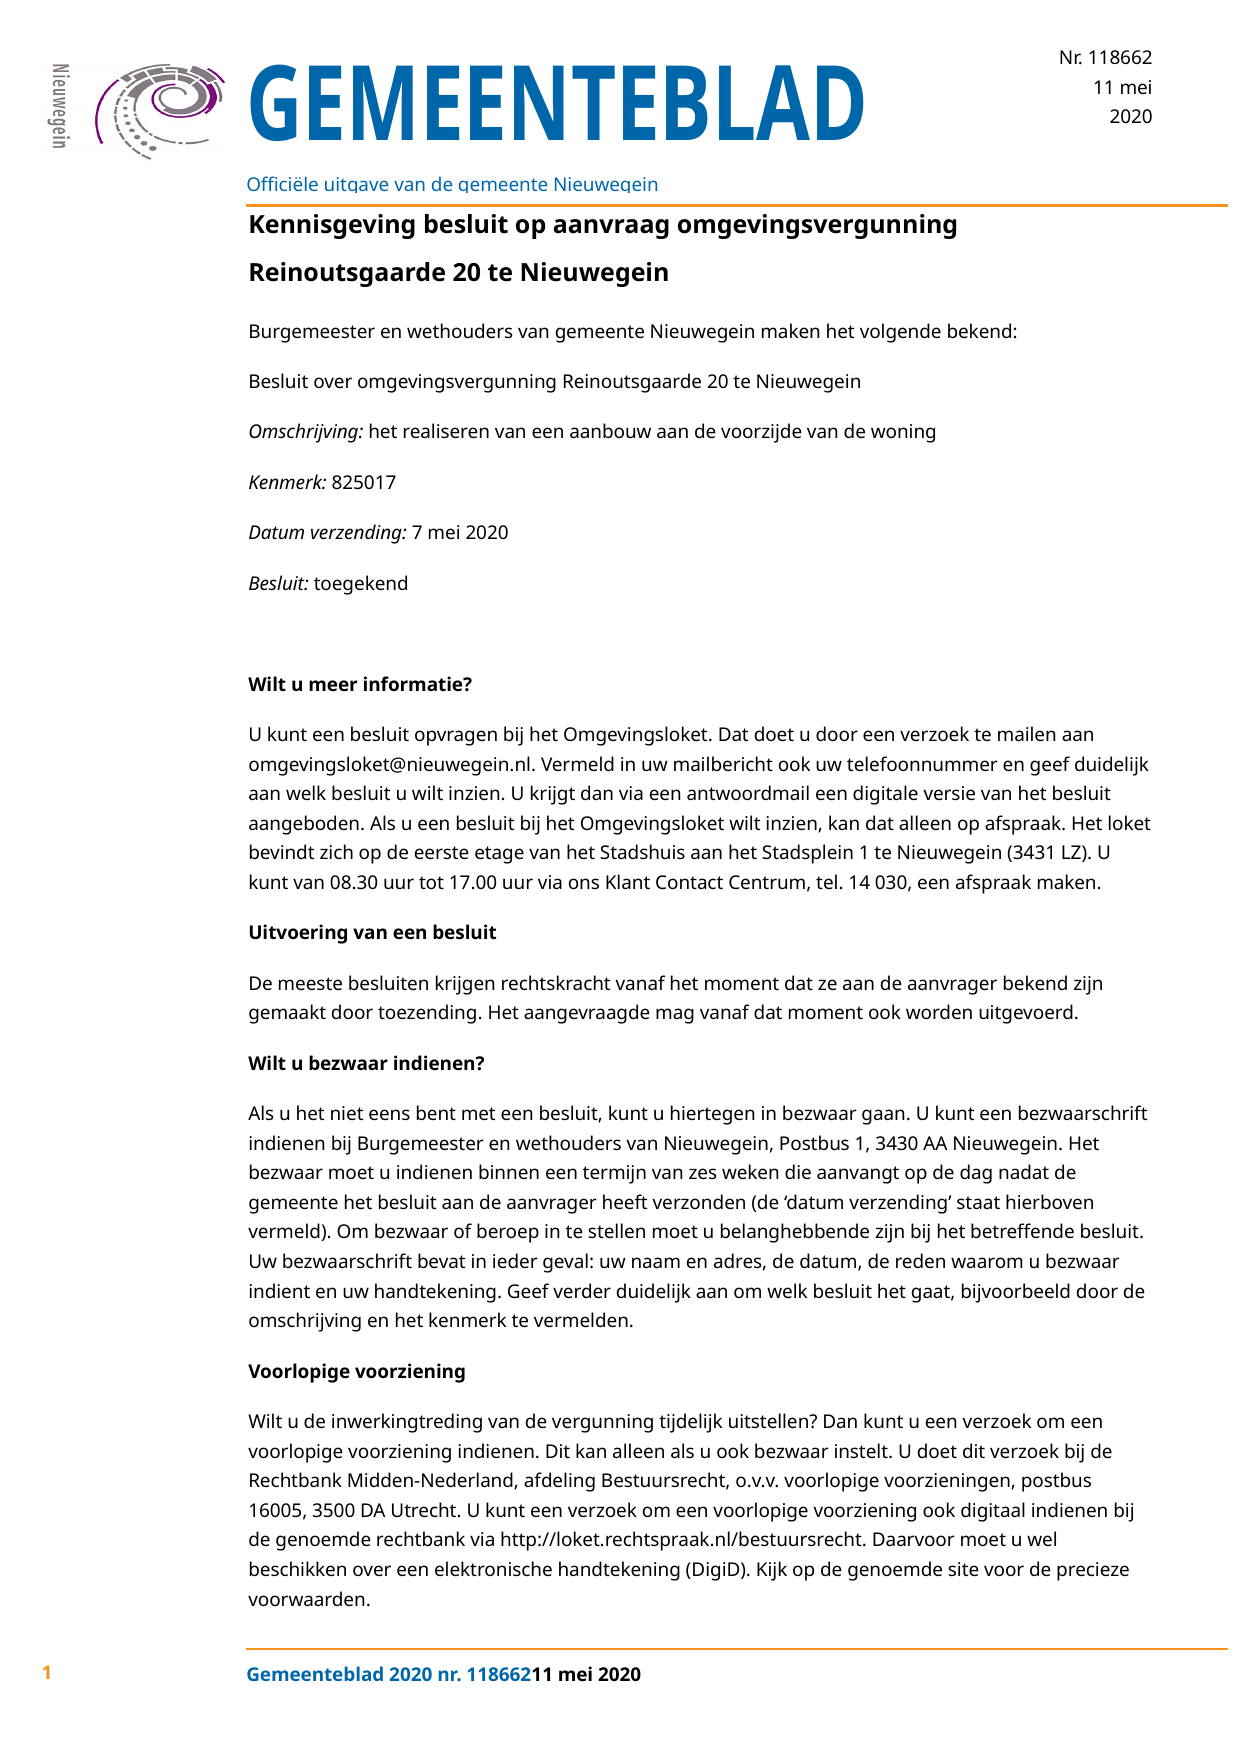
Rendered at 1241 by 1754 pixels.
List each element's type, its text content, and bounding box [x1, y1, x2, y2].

text Datum verzending: 7 mei 2020 [248, 519, 1152, 545]
text Omschrijving: het realiseren van een aanbouw aan de voorzijde van de woning [248, 419, 1152, 444]
text Wilt u bezwaar indienen? [248, 1050, 1152, 1076]
text Voorlopige voorziening [248, 1358, 1152, 1384]
text Wilt u meer informatie? [248, 671, 1152, 697]
text Besluit: toegekend [248, 570, 1152, 596]
text Besluit over omgevingsvergunning Reinoutsgaarde 20 te Nieuwegein [248, 368, 1152, 394]
picture [41, 47, 231, 172]
text Burgemeester en wethouders van gemeente Nieuwegein maken het volgende bekend: [248, 318, 1152, 344]
text De meeste besluiten krijgen rechtskracht vanaf het moment dat ze aan de aanvrager bekend zijn gemaakt door toezending. Het aangevraagde mag vanaf dat moment ook worden uitgevoerd. [248, 970, 1152, 1025]
text Kenmerk: 825017 [248, 469, 1152, 495]
text U kunt een besluit opvragen bij het Omgevingsloket. Dat doet u door een verzoek te mailen aan omgevingsloket@nieuwegein.nl. Vermeld in uw mailbericht ook uw telefoonnummer en geef duidelijk aan welk besluit u wilt inzien. U krijgt dan via een antwoordmail een digitale versie van het besluit aangeboden. Als u een besluit bij het Omgevingsloket wilt inzien, kan dat alleen op afspraak. Het loket bevindt zich op de eerste etage van het Stadshuis aan het Stadsplein 1 te Nieuwegein (3431 LZ). U kunt van 08.30 uur tot 17.00 uur via ons Klant Contact Centrum, tel. 14 030, een afspraak maken. [248, 721, 1152, 895]
text Kennisgeving besluit op aanvraag omgevingsvergunning Reinoutsgaarde 20 te Nieuwegein [248, 207, 1152, 288]
text Uitvoering van een besluit [248, 919, 1152, 945]
text Wilt u de inwerkingtreding van de vergunning tijdelijk uitstellen? Dan kunt u een verzoek om een voorlopige voorziening indienen. Dit kan alleen als u ook bezwaar instelt. U doet dit verzoek bij de Rechtbank Midden-Nederland, afdeling Bestuursrecht, o.v.v. voorlopige voorzieningen, postbus 16005, 3500 DA Utrecht. U kunt een verzoek om een voorlopige voorziening ook digitaal indienen bij de genoemde rechtbank via http://loket.rechtspraak.nl/bestuursrecht. Daarvoor moet u wel beschikken over een elektronische handtekening (DigiD). Kijk op de genoemde site voor de precieze voorwaarden. [248, 1408, 1152, 1612]
text Als u het niet eens bent met een besluit, kunt u hiertegen in bezwaar gaan. U kunt een bezwaarschrift indienen bij Burgemeester en wethouders van Nieuwegein, Postbus 1, 3430 AA Nieuwegein. Het bezwaar moet u indienen binnen een termijn van zes weken die aanvangt op de dag nadat de gemeente het besluit aan de aanvrager heeft verzonden (de ‘datum verzending’ staat hierboven vermeld). Om bezwaar of beroep in te stellen moet u belanghebbende zijn bij het betreffende besluit. Uw bezwaarschrift bevat in ieder geval: uw naam en adres, de datum, de reden waarom u bezwaar indient en uw handtekening. Geef verder duidelijk aan om welk besluit het gaat, bijvoorbeeld door de omschrijving en het kenmerk te vermelden. [248, 1100, 1152, 1333]
